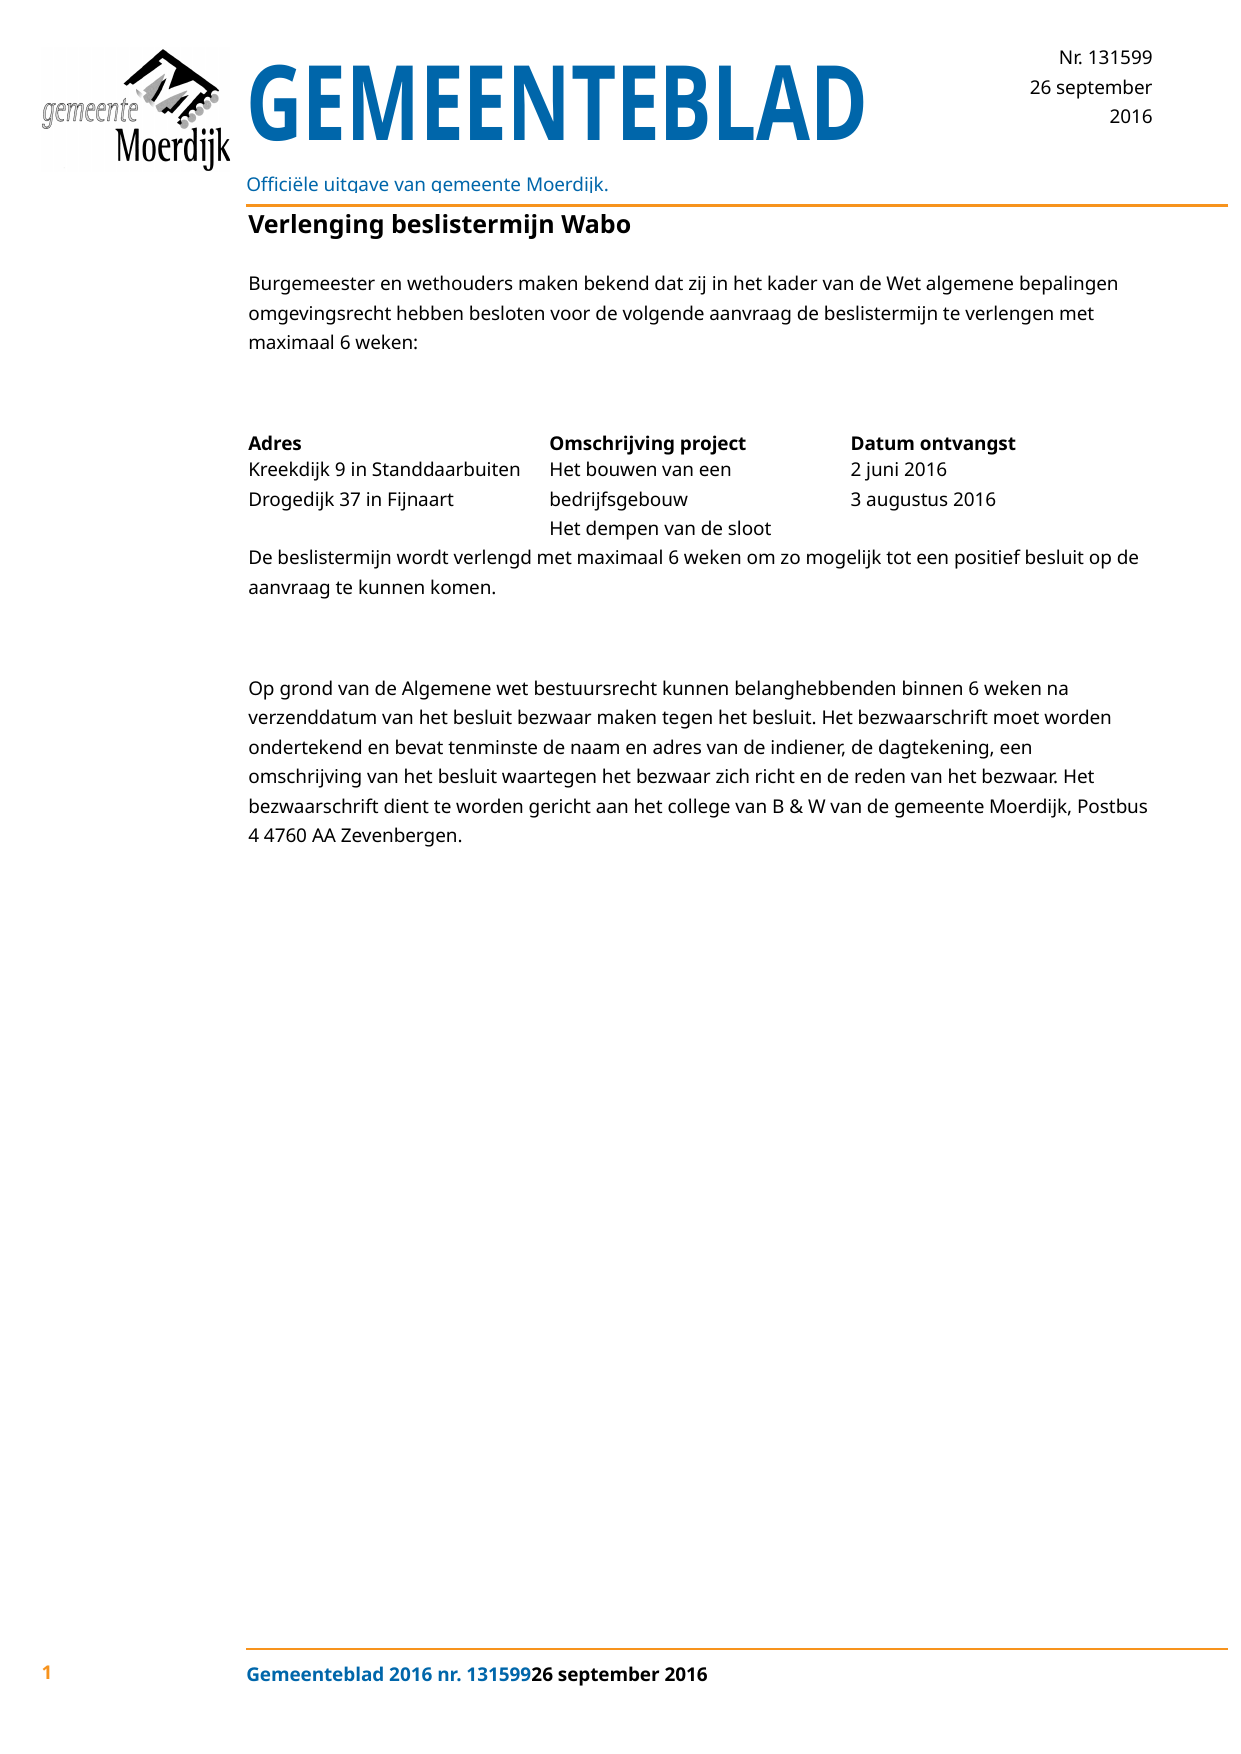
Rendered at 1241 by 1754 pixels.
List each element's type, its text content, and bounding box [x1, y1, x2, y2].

table_header Adres [248, 430, 549, 456]
text Burgemeester en wethouders maken bekend dat zij in het kader van de Wet algemene bepalingen omgevingsrecht hebben besloten voor de volgende aanvraag de beslistermijn te verlengen met maximaal 6 weken: [248, 270, 1152, 355]
picture [41, 47, 231, 172]
text Verlenging beslistermijn Wabo [248, 207, 1152, 241]
table_header Datum ontvangst [850, 430, 1152, 456]
table_cell 2 juni 2016 3 augustus 2016 [850, 456, 1152, 541]
table_cell Het bouwen van een bedrijfsgebouw Het dempen van de sloot [549, 456, 850, 541]
text Op grond van de Algemene wet bestuursrecht kunnen belanghebbenden binnen 6 weken na verzenddatum van het besluit bezwaar maken tegen het besluit. Het bezwaarschrift moet worden ondertekend en bevat tenminste de naam en adres van de indiener, de dagtekening, een omschrijving van het besluit waartegen het bezwaar zich richt en de reden van het bezwaar. Het bezwaarschrift dient te worden gericht aan het college van B & W van de gemeente Moerdijk, Postbus 4 4760 AA Zevenbergen. [248, 675, 1152, 848]
text De beslistermijn wordt verlengd met maximaal 6 weken om zo mogelijk tot een positief besluit op de aanvraag te kunnen komen. [248, 544, 1152, 599]
table_cell Kreekdijk 9 in Standdaarbuiten Drogedijk 37 in Fijnaart [248, 456, 549, 541]
table_header Omschrijving project [549, 430, 850, 456]
